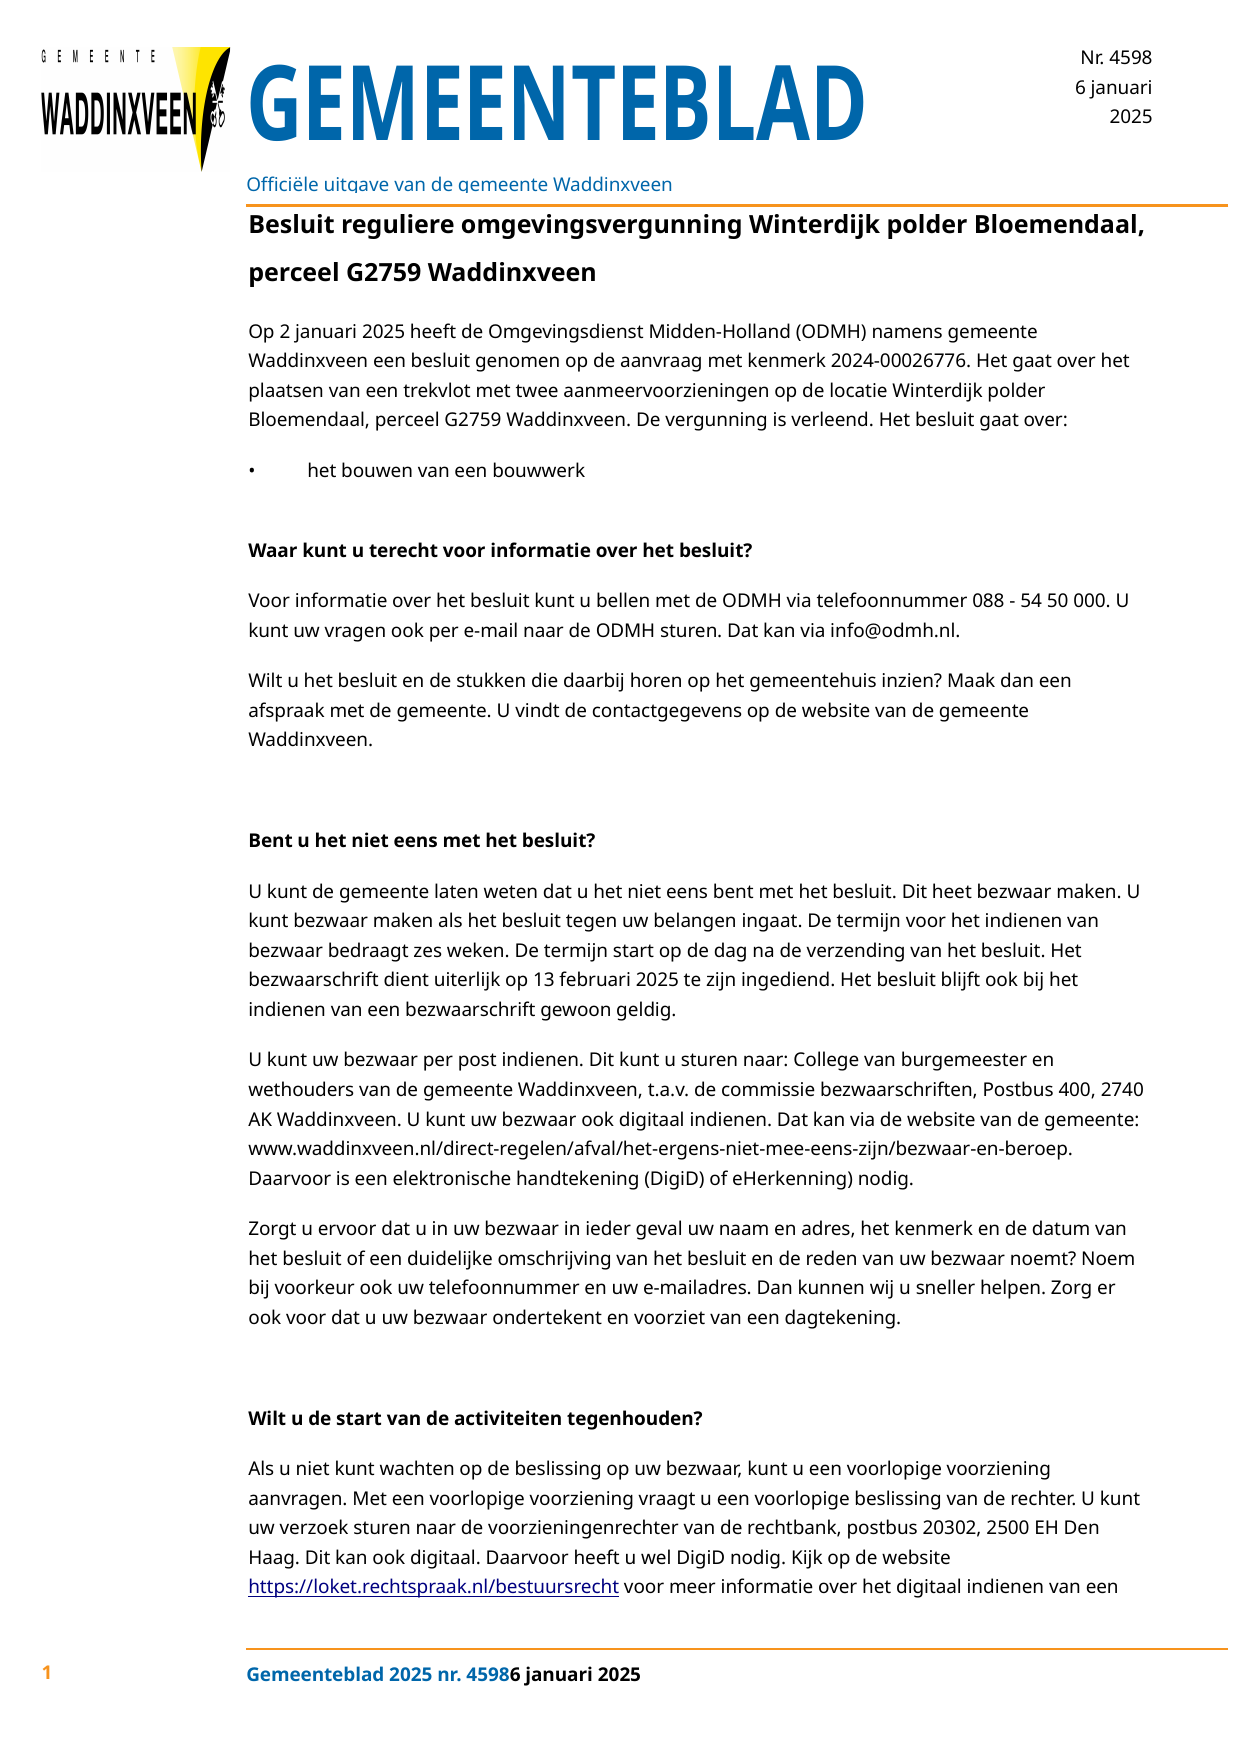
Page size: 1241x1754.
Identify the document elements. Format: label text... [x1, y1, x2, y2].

text Bent u het niet eens met het besluit? [248, 827, 1152, 853]
text Waar kunt u terecht voor informatie over het besluit? [248, 537, 1152, 563]
text Wilt u de start van de activiteiten tegenhouden? [248, 1405, 1152, 1431]
text Op 2 januari 2025 heeft de Omgevingsdienst Midden-Holland (ODMH) namens gemeente Waddinxveen een besluit genomen op de aanvraag met kenmerk 2024-00026776. Het gaat over het plaatsen van een trekvlot met twee aanmeervoorzieningen op de locatie Winterdijk polder Bloemendaal, perceel G2759 Waddinxveen. De vergunning is verleend. Het besluit gaat over: [248, 318, 1152, 432]
list het bouwen van een bouwwerk [248, 457, 1152, 483]
text Besluit reguliere omgevingsvergunning Winterdijk polder Bloemendaal, perceel G2759 Waddinxveen [248, 207, 1152, 288]
text Als u niet kunt wachten op de beslissing op uw bezwaar, kunt u een voorlopige voorziening aanvragen. Met een voorlopige voorziening vraagt u een voorlopige beslissing van de rechter. U kunt uw verzoek sturen naar de voorzieningenrechter van de rechtbank, postbus 20302, 2500 EH Den Haag. Dit kan ook digitaal. Daarvoor heeft u wel DigiD nodig. Kijk op de website https://loket.rechtspraak.nl/bestuursrecht voor meer informatie over het digitaal indienen van een [248, 1455, 1152, 1599]
text Zorgt u ervoor dat u in uw bezwaar in ieder geval uw naam en adres, het kenmerk en de datum van het besluit of een duidelijke omschrijving van het besluit en de reden van uw bezwaar noemt? Noem bij voorkeur ook uw telefoonnummer en uw e-mailadres. Dan kunnen wij u sneller helpen. Zorg er ook voor dat u uw bezwaar ondertekent en voorziet van een dagtekening. [248, 1215, 1152, 1330]
picture [41, 47, 231, 172]
text U kunt uw bezwaar per post indienen. Dit kunt u sturen naar: College van burgemeester en wethouders van de gemeente Waddinxveen, t.a.v. de commissie bezwaarschriften, Postbus 400, 2740 AK Waddinxveen. U kunt uw bezwaar ook digitaal indienen. Dat kan via de website van de gemeente: www.waddinxveen.nl/direct-regelen/afval/het-ergens-niet-mee-eens-zijn/bezwaar-en-beroep. Daarvoor is een elektronische handtekening (DigiD) of eHerkenning) nodig. [248, 1047, 1152, 1191]
text U kunt de gemeente laten weten dat u het niet eens bent met het besluit. Dit heet bezwaar maken. U kunt bezwaar maken als het besluit tegen uw belangen ingaat. De termijn voor het indienen van bezwaar bedraagt zes weken. De termijn start op de dag na de verzending van het besluit. Het bezwaarschrift dient uiterlijk op 13 februari 2025 te zijn ingediend. Het besluit blijft ook bij het indienen van een bezwaarschrift gewoon geldig. [248, 878, 1152, 1022]
text Wilt u het besluit en de stukken die daarbij horen op het gemeentehuis inzien? Maak dan een afspraak met de gemeente. U vindt de contactgegevens op de website van de gemeente Waddinxveen. [248, 667, 1152, 752]
text Voor informatie over het besluit kunt u bellen met de ODMH via telefoonnummer 088 - 54 50 000. U kunt uw vragen ook per e-mail naar de ODMH sturen. Dat kan via info@odmh.nl. [248, 587, 1152, 643]
